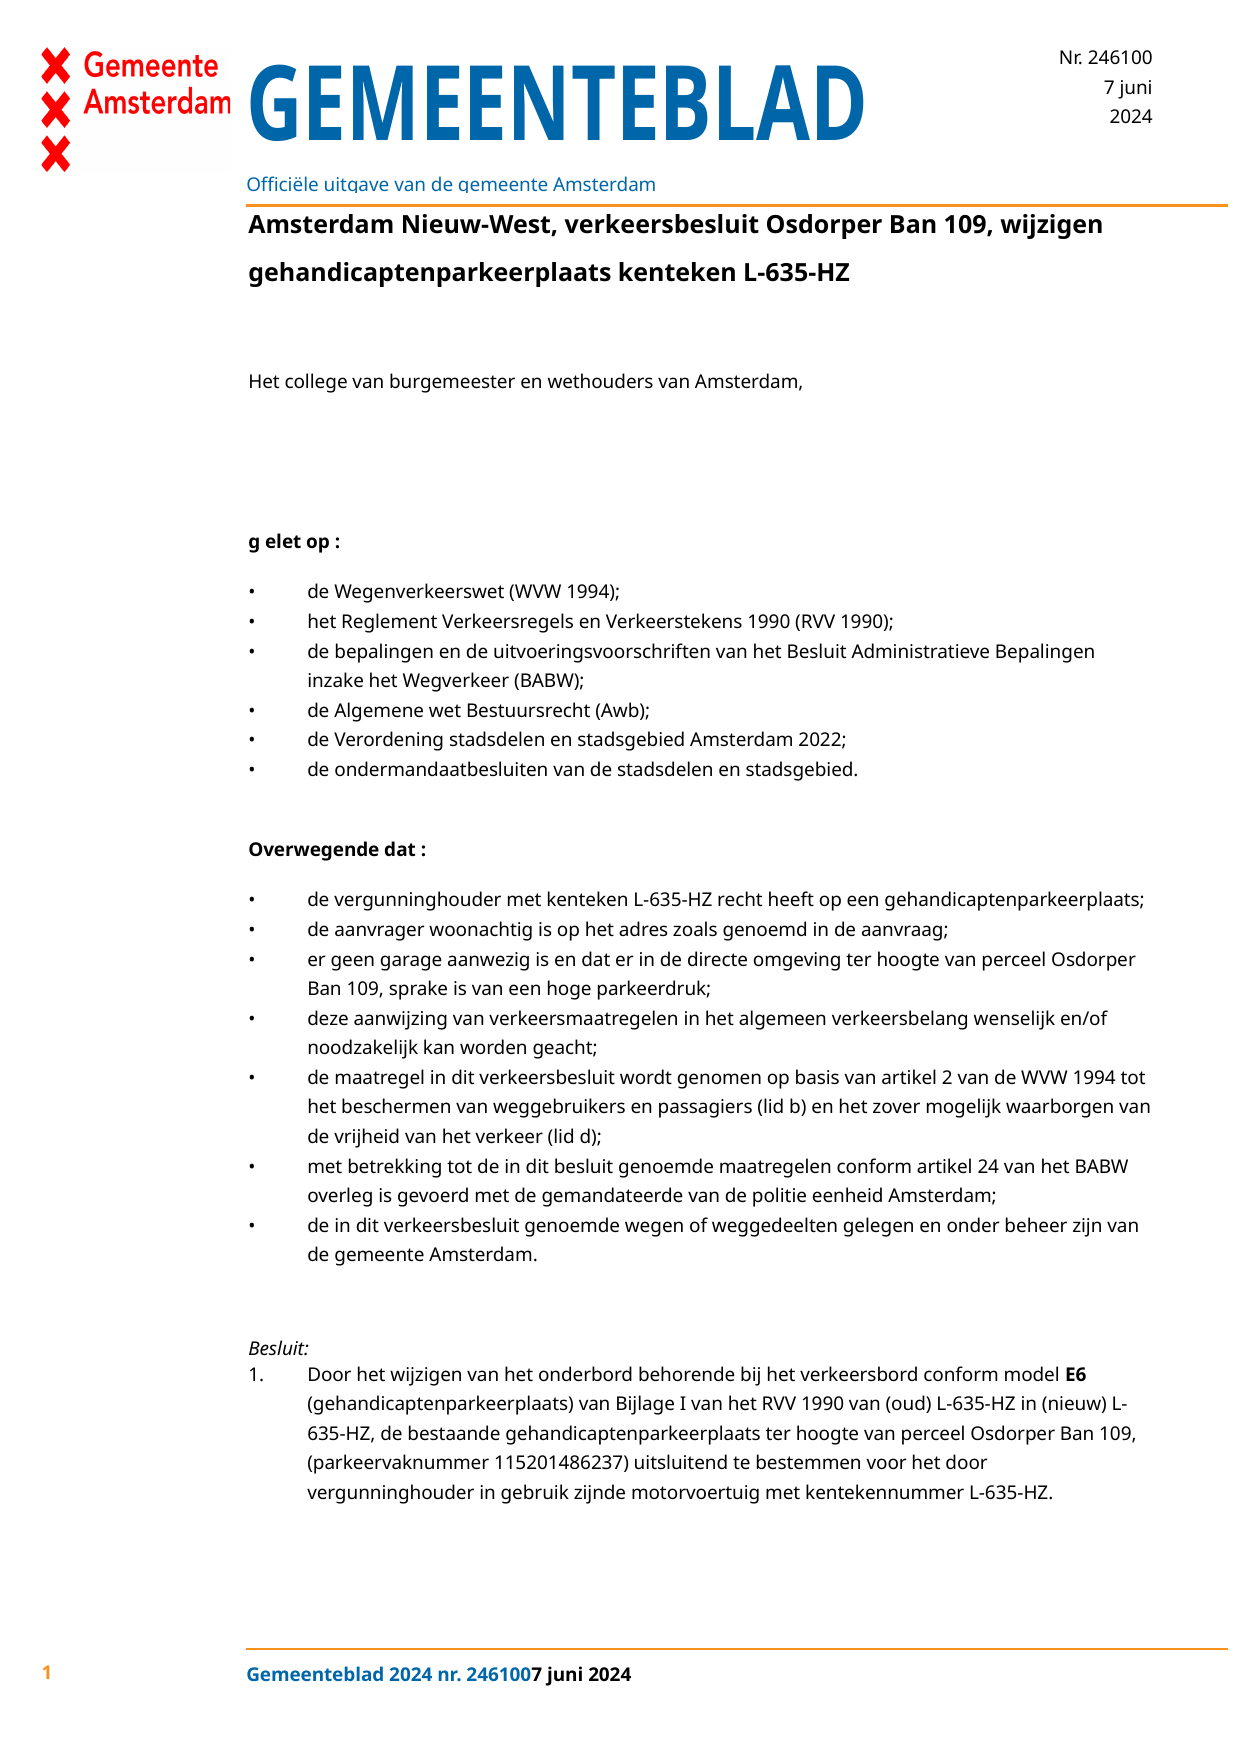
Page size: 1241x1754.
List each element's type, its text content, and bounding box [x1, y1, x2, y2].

list de Wegenverkeerswet (WVW 1994); [248, 579, 1152, 604]
picture [41, 47, 231, 172]
list met betrekking tot de in dit besluit genoemde maatregelen conform artikel 24 van het BABW overleg is gevoerd met de gemandateerde van de politie eenheid Amsterdam; [248, 1153, 1152, 1208]
list de aanvrager woonachtig is op het adres zoals genoemd in de aanvraag; [248, 916, 1152, 942]
list de Verordening stadsdelen en stadsgebied Amsterdam 2022; [248, 727, 1152, 752]
text Amsterdam Nieuw-West, verkeersbesluit Osdorper Ban 109, wijzigen gehandicaptenparkeerplaats kenteken L-635-HZ [248, 207, 1152, 288]
list de in dit verkeersbesluit genoemde wegen of weggedeelten gelegen en onder beheer zijn van de gemeente Amsterdam. [248, 1212, 1152, 1267]
list Door het wijzigen van het onderbord behorende bij het verkeersbord conform model E6 (gehandicaptenparkeerplaats) van Bijlage I van het RVV 1990 van (oud) L-635-HZ in (nieuw) L-635-HZ, de bestaande gehandicaptenparkeerplaats ter hoogte van perceel Osdorper Ban 109, (parkeervaknummer 115201486237) uitsluitend te bestemmen voor het door vergunninghouder in gebruik zijnde motorvoertuig met kentekennummer L-635-HZ. [248, 1361, 1152, 1505]
list het Reglement Verkeersregels en Verkeerstekens 1990 (RVV 1990); [248, 608, 1152, 634]
list de vergunninghouder met kenteken L-635-HZ recht heeft op een gehandicaptenparkeerplaats; [248, 887, 1152, 912]
text Besluit: [248, 1335, 1152, 1361]
list deze aanwijzing van verkeersmaatregelen in het algemeen verkeersbelang wenselijk en/of noodzakelijk kan worden geacht; [248, 1005, 1152, 1060]
list de maatregel in dit verkeersbesluit wordt genomen op basis van artikel 2 van de WVW 1994 tot het beschermen van weggebruikers en passagiers (lid b) en het zover mogelijk waarborgen van de vrijheid van het verkeer (lid d); [248, 1064, 1152, 1149]
list de ondermandaatbesluiten van de stadsdelen en stadsgebied. [248, 756, 1152, 782]
list er geen garage aanwezig is en dat er in de directe omgeving ter hoogte van perceel Osdorper Ban 109, sprake is van een hoge parkeerdruk; [248, 946, 1152, 1001]
text Het college van burgemeester en wethouders van Amsterdam, [248, 368, 1152, 394]
text Overwegende dat : [248, 836, 1152, 862]
text g elet op : [248, 528, 1152, 554]
list de bepalingen en de uitvoeringsvoorschriften van het Besluit Administratieve Bepalingen inzake het Wegverkeer (BABW); [248, 638, 1152, 693]
list de Algemene wet Bestuursrecht (Awb); [248, 697, 1152, 723]
